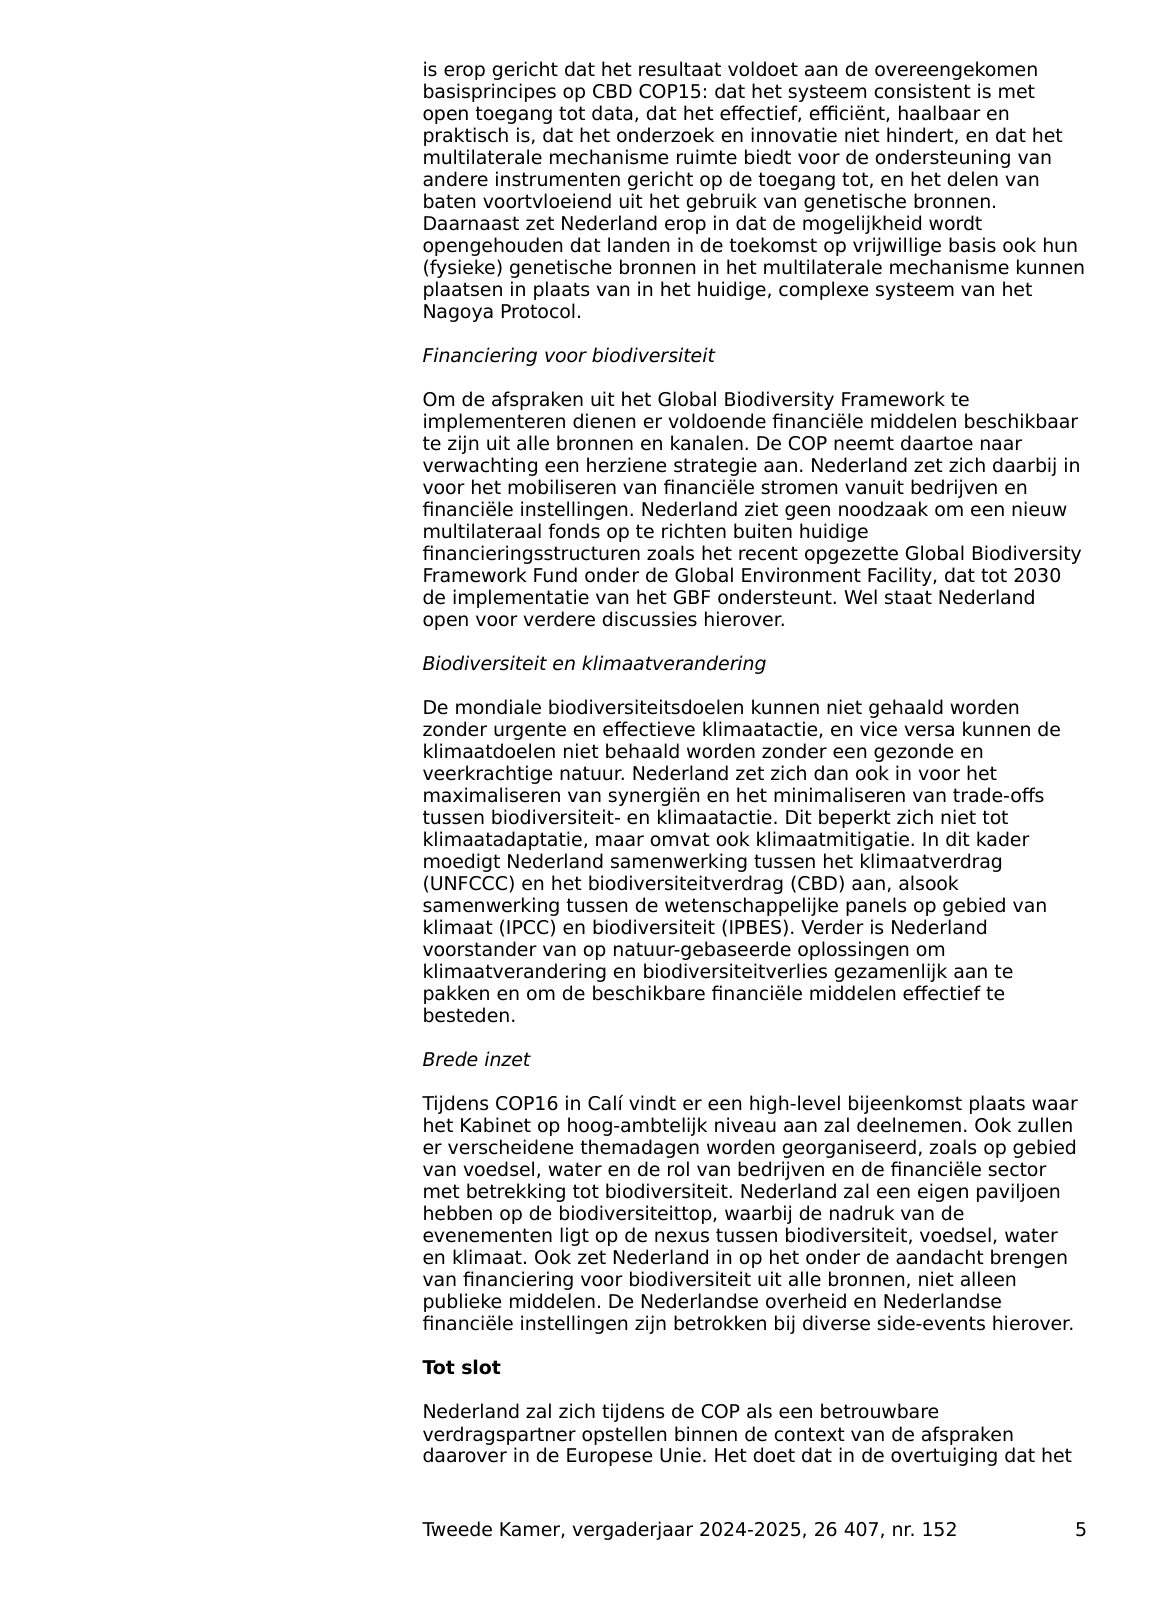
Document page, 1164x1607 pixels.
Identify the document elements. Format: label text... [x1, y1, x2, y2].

subtitle Financiering voor biodiversiteit [422, 345, 1087, 367]
text Tijdens COP16 in Calí vindt er een high-level bijeenkomst plaats waar het Kabinet op hoog-ambtelijk niveau aan zal deelnemen. Ook zullen er verscheidene themadagen worden georganiseerd, zoals op gebied van voedsel, water en de rol van bedrijven en de financiële sector met betrekking tot biodiversiteit. Nederland zal een eigen paviljoen hebben op de biodiversiteittop, waarbij de nadruk van de evenementen ligt op de nexus tussen biodiversiteit, voedsel, water en klimaat. Ook zet Nederland in op het onder de aandacht brengen van financiering voor biodiversiteit uit alle bronnen, niet alleen publieke middelen. De Nederlandse overheid en Nederlandse financiële instellingen zijn betrokken bij diverse side-events hierover. [422, 1093, 1087, 1335]
subtitle Biodiversiteit en klimaatverandering [422, 653, 1087, 675]
subtitle Brede inzet [422, 1049, 1087, 1071]
text Nederland zal zich tijdens de COP als een betrouwbare verdragspartner opstellen binnen de context van de afspraken daarover in de Europese Unie. Het doet dat in de overtuiging dat het [422, 1401, 1087, 1467]
text De mondiale biodiversiteitsdoelen kunnen niet gehaald worden zonder urgente en effectieve klimaatactie, en vice versa kunnen de klimaatdoelen niet behaald worden zonder een gezonde en veerkrachtige natuur. Nederland zet zich dan ook in voor het maximaliseren van synergiën en het minimaliseren van trade-offs tussen biodiversiteit- en klimaatactie. Dit beperkt zich niet tot klimaatadaptatie, maar omvat ook klimaatmitigatie. In dit kader moedigt Nederland samenwerking tussen het klimaatverdrag (UNFCCC) en het biodiversiteitverdrag (CBD) aan, alsook samenwerking tussen de wetenschappelijke panels op gebied van klimaat (IPCC) en biodiversiteit (IPBES). Verder is Nederland voorstander van op natuur-gebaseerde oplossingen om klimaatverandering en biodiversiteitverlies gezamenlijk aan te pakken en om de beschikbare financiële middelen effectief te besteden. [422, 697, 1087, 1027]
text Om de afspraken uit het Global Biodiversity Framework te implementeren dienen er voldoende financiële middelen beschikbaar te zijn uit alle bronnen en kanalen. De COP neemt daartoe naar verwachting een herziene strategie aan. Nederland zet zich daarbij in voor het mobiliseren van financiële stromen vanuit bedrijven en financiële instellingen. Nederland ziet geen noodzaak om een nieuw multilateraal fonds op te richten buiten huidige financieringsstructuren zoals het recent opgezette Global Biodiversity Framework Fund onder de Global Environment Facility, dat tot 2030 de implementatie van het GBF ondersteunt. Wel staat Nederland open voor verdere discussies hierover. [422, 389, 1087, 631]
text is erop gericht dat het resultaat voldoet aan de overeengekomen basisprincipes op CBD COP15: dat het systeem consistent is met open toegang tot data, dat het effectief, efficiënt, haalbaar en praktisch is, dat het onderzoek en innovatie niet hindert, en dat het multilaterale mechanisme ruimte biedt voor de ondersteuning van andere instrumenten gericht op de toegang tot, en het delen van baten voortvloeiend uit het gebruik van genetische bronnen. Daarnaast zet Nederland erop in dat de mogelijkheid wordt opengehouden dat landen in de toekomst op vrijwillige basis ook hun (fysieke) genetische bronnen in het multilaterale mechanisme kunnen plaatsen in plaats van in het huidige, complexe systeem van het Nagoya Protocol. [422, 59, 1087, 323]
subtitle Tot slot [422, 1357, 1087, 1379]
